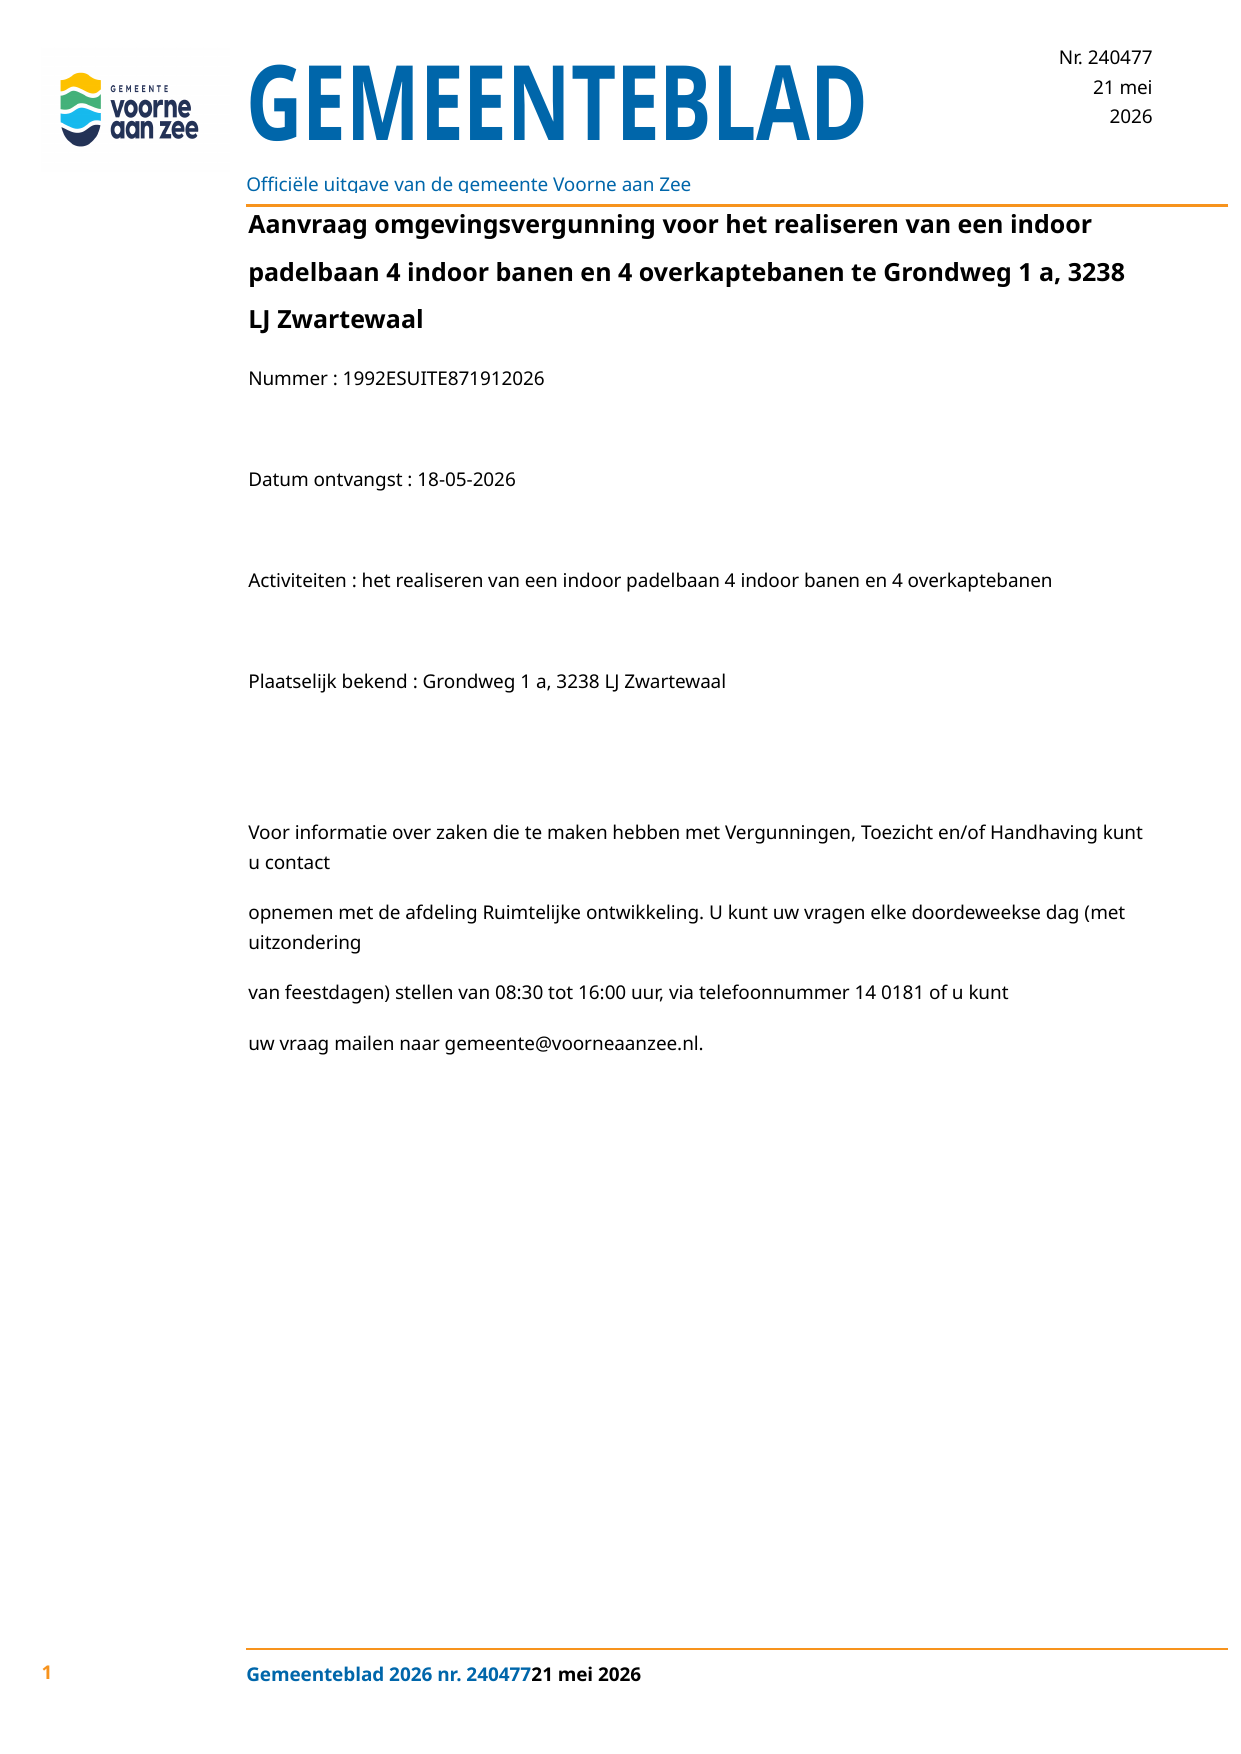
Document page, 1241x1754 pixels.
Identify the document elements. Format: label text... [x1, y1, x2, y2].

text Plaatselijk bekend : Grondweg 1 a, 3238 LJ Zwartewaal [248, 668, 1152, 694]
text Activiteiten : het realiseren van een indoor padelbaan 4 indoor banen en 4 overkaptebanen [248, 567, 1152, 593]
text uw vraag mailen naar gemeente@voorneaanzee.nl. [248, 1030, 1152, 1055]
text Voor informatie over zaken die te maken hebben met Vergunningen, Toezicht en/of Handhaving kunt u contact [248, 819, 1152, 874]
text opnemen met de afdeling Ruimtelijke ontwikkeling. U kunt uw vragen elke doordeweekse dag (met uitzondering [248, 899, 1152, 954]
text van feestdagen) stellen van 08:30 tot 16:00 uur, via telefoonnummer 14 0181 of u kunt [248, 979, 1152, 1005]
picture [41, 47, 231, 172]
text Nummer : 1992ESUITE871912026 [248, 366, 1152, 391]
text Aanvraag omgevingsvergunning voor het realiseren van een indoor padelbaan 4 indoor banen en 4 overkaptebanen te Grondweg 1 a, 3238 LJ Zwartewaal [248, 207, 1152, 336]
text Datum ontvangst : 18-05-2026 [248, 466, 1152, 492]
